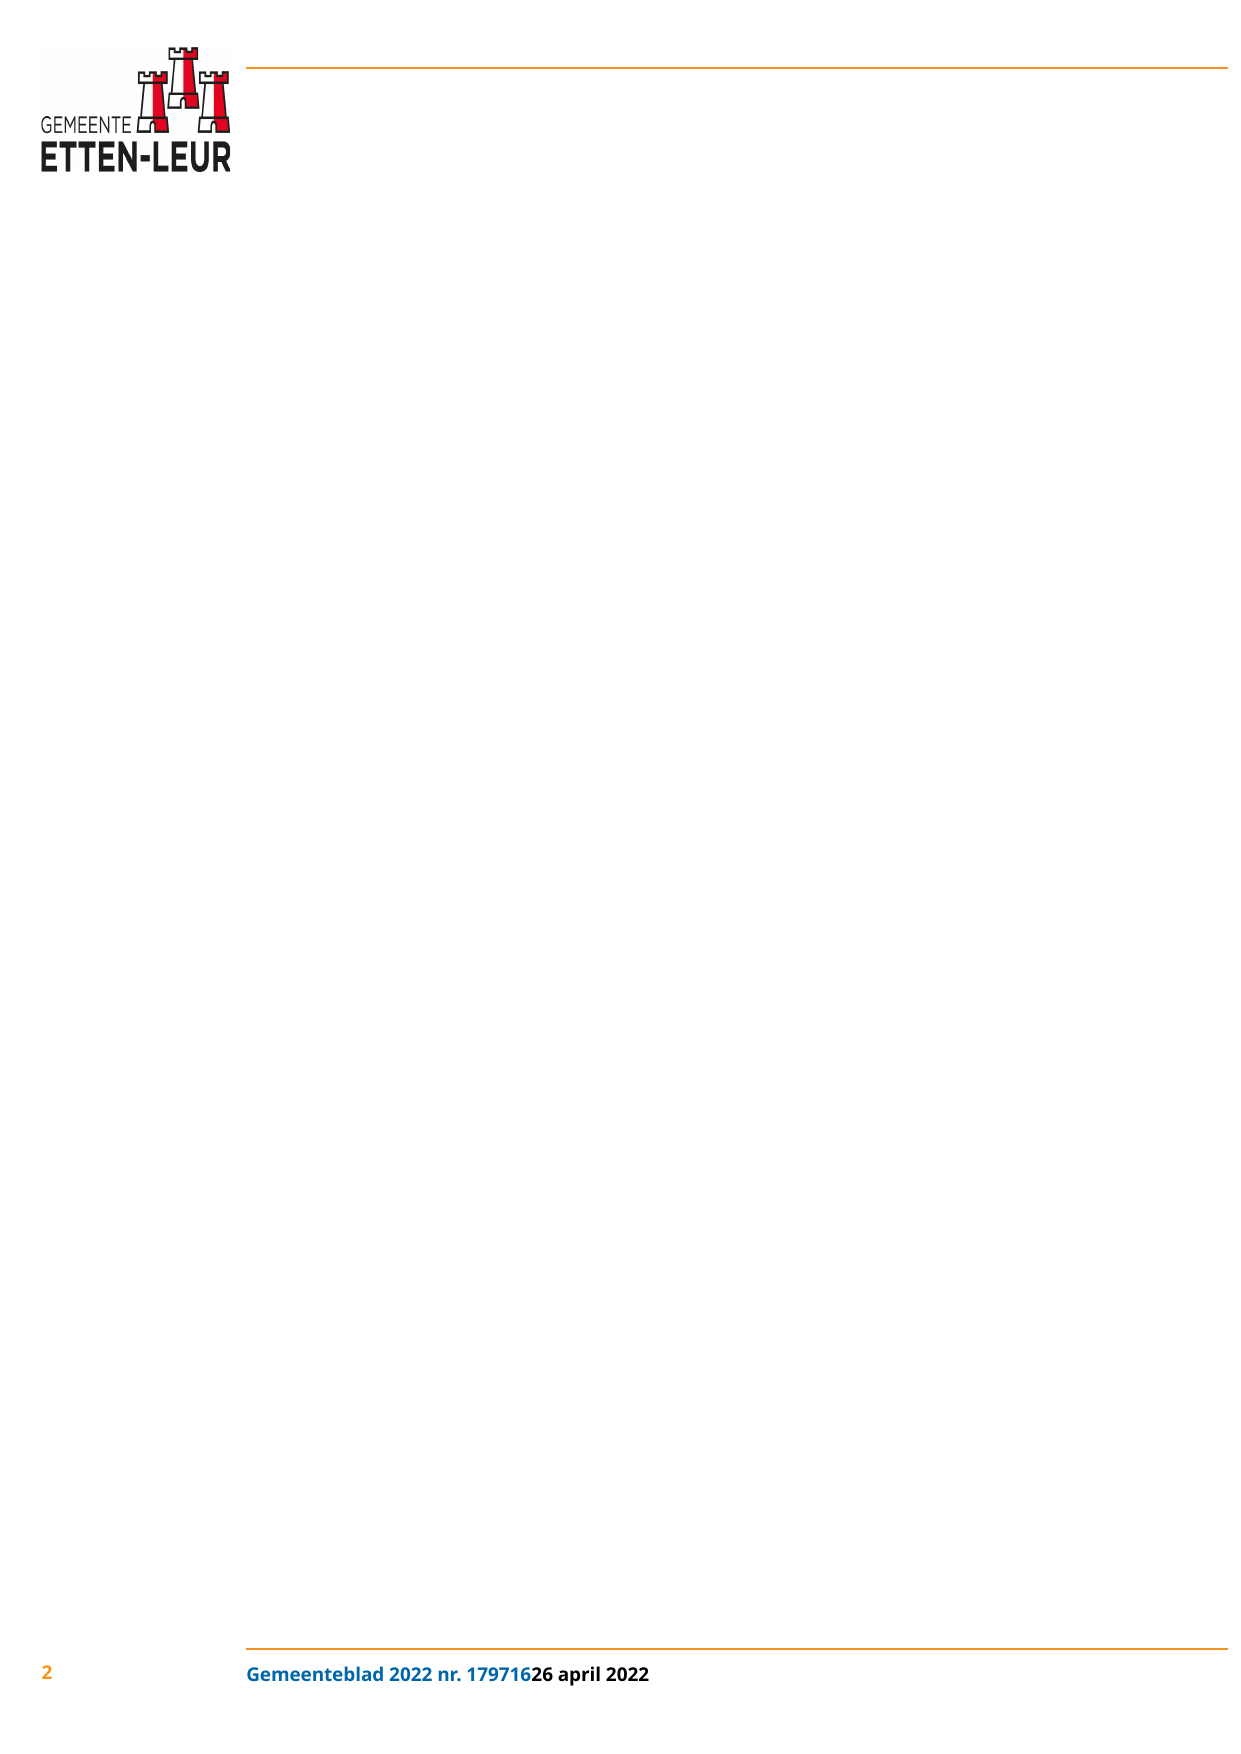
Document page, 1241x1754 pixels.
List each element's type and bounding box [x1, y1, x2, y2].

picture [41, 47, 231, 172]
